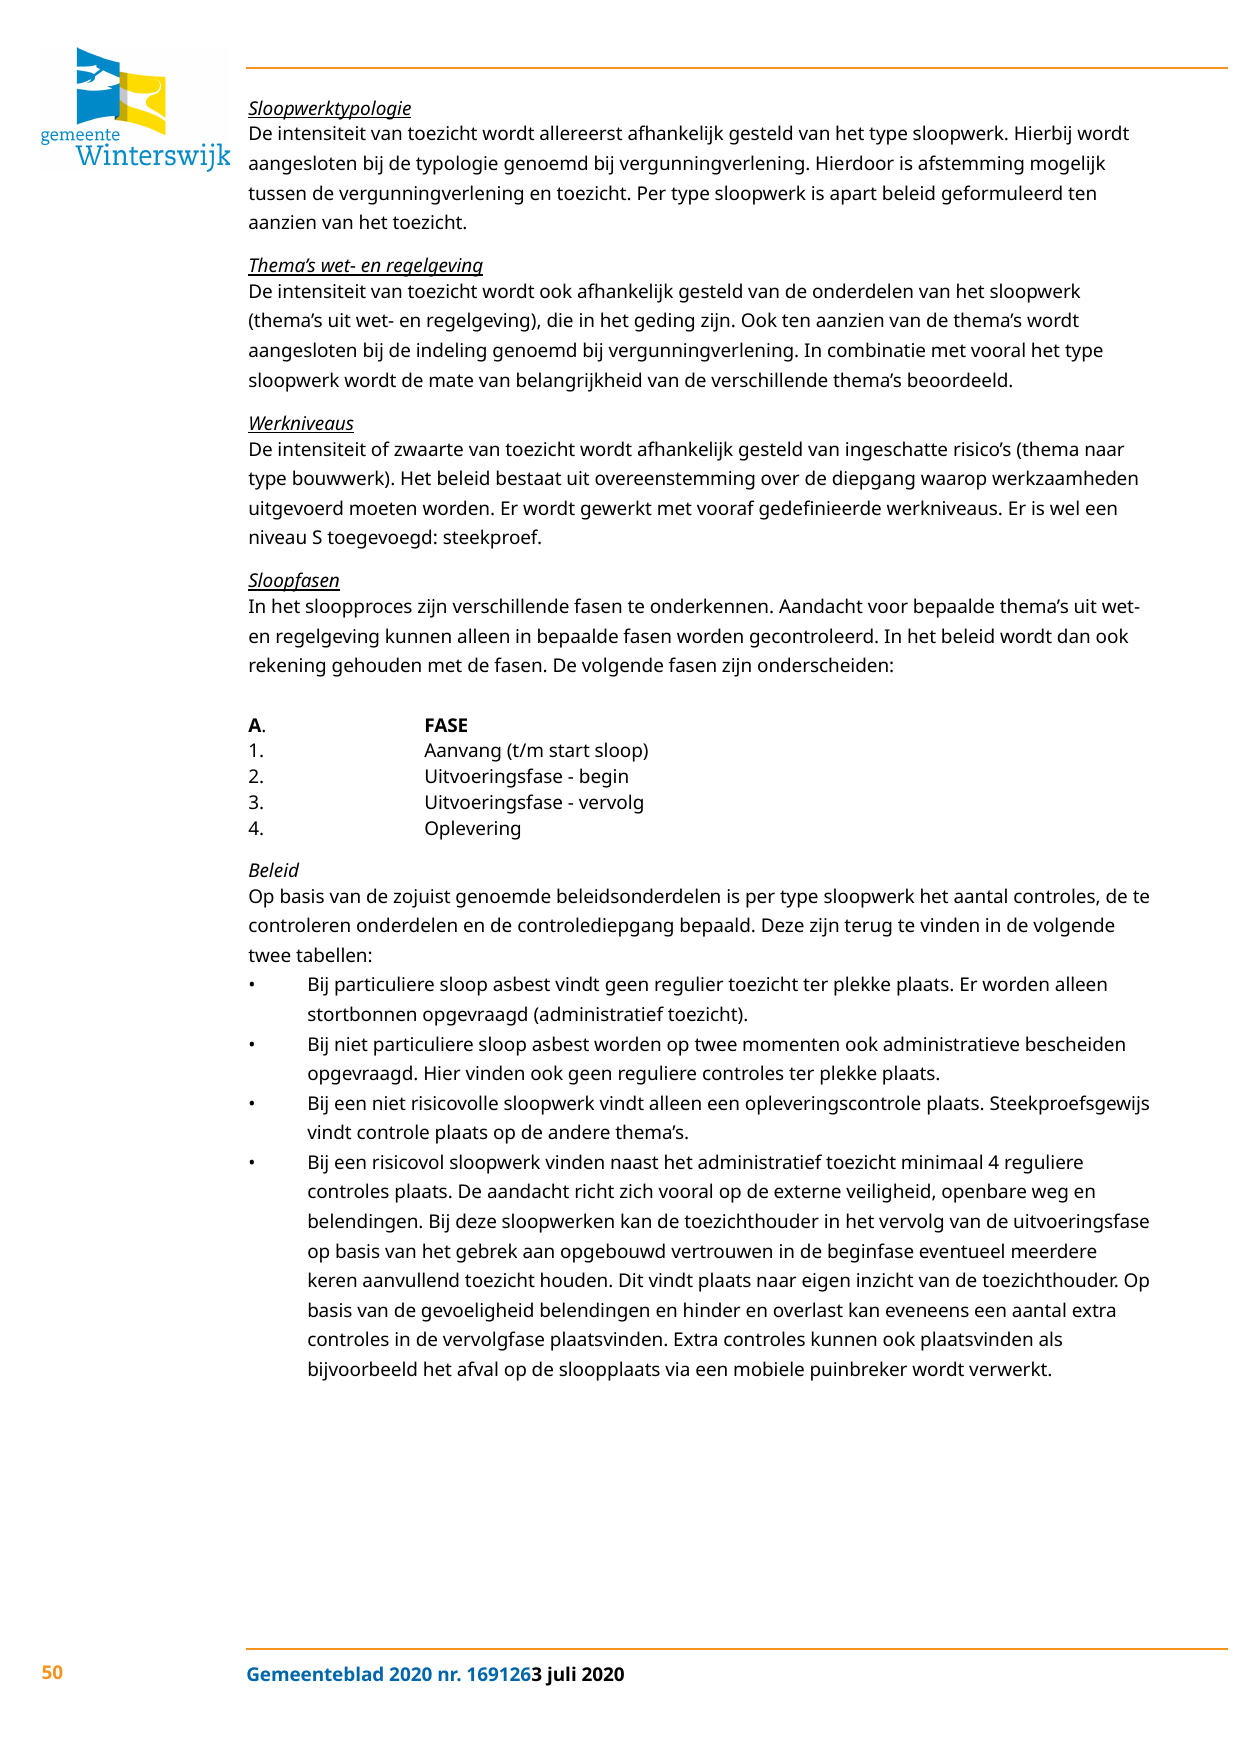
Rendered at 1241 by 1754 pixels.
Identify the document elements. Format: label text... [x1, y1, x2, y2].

text De intensiteit van toezicht wordt ook afhankelijk gesteld van de onderdelen van het sloopwerk (thema’s uit wet- en regelgeving), die in het geding zijn. Ook ten aanzien van de thema’s wordt aangesloten bij de indeling genoemd bij vergunningverlening. In combinatie met vooral het type sloopwerk wordt de mate van belangrijkheid van de verschillende thema’s beoordeeld. [248, 278, 1152, 393]
table_cell 4. [248, 815, 424, 840]
table_header A. [248, 712, 424, 737]
table_cell 1. [248, 738, 424, 763]
table_cell Aanvang (t/m start sloop) [424, 738, 1152, 763]
list Bij particuliere sloop asbest vindt geen regulier toezicht ter plekke plaats. Er worden alleen stortbonnen opgevraagd (administratief toezicht). [248, 972, 1152, 1027]
picture [41, 47, 231, 172]
text Op basis van de zojuist genoemde beleidsonderdelen is per type sloopwerk het aantal controles, de te controleren onderdelen en de controlediepgang bepaald. Deze zijn terug te vinden in de volgende twee tabellen: [248, 883, 1152, 968]
table_cell Uitvoeringsfase - begin [424, 763, 1152, 789]
text Sloopwerktypologie [248, 95, 1152, 121]
table_cell Uitvoeringsfase - vervolg [424, 789, 1152, 815]
table_header FASE [424, 712, 1152, 737]
list Bij een niet risicovolle sloopwerk vindt alleen een opleveringscontrole plaats. Steekproefsgewijs vindt controle plaats op de andere thema’s. [248, 1090, 1152, 1145]
list Bij een risicovol sloopwerk vinden naast het administratief toezicht minimaal 4 reguliere controles plaats. De aandacht richt zich vooral op de externe veiligheid, openbare weg en belendingen. Bij deze sloopwerken kan de toezichthouder in het vervolg van de uitvoeringsfase op basis van het gebrek aan opgebouwd vertrouwen in de beginfase eventueel meerdere keren aanvullend toezicht houden. Dit vindt plaats naar eigen inzicht van de toezichthouder. Op basis van de gevoeligheid belendingen en hinder en overlast kan eveneens een aantal extra controles in de vervolgfase plaatsvinden. Extra controles kunnen ook plaatsvinden als bijvoorbeeld het afval op de sloopplaats via een mobiele puinbreker wordt verwerkt. [248, 1149, 1152, 1382]
picture [225, 153, 231, 162]
list Bij niet particuliere sloop asbest worden op twee momenten ook administratieve bescheiden opgevraagd. Hier vinden ook geen reguliere controles ter plekke plaats. [248, 1031, 1152, 1086]
text De intensiteit of zwaarte van toezicht wordt afhankelijk gesteld van ingeschatte risico’s (thema naar type bouwwerk). Het beleid bestaat uit overeenstemming over de diepgang waarop werkzaamheden uitgevoerd moeten worden. Er wordt gewerkt met vooraf gedefinieerde werkniveaus. Er is wel een niveau S toegevoegd: steekproef. [248, 436, 1152, 550]
text In het sloopproces zijn verschillende fasen te onderkennen. Aandacht voor bepaalde thema’s uit wet- en regelgeving kunnen alleen in bepaalde fasen worden gecontroleerd. In het beleid wordt dan ook rekening gehouden met de fasen. De volgende fasen zijn onderscheiden: [248, 593, 1152, 678]
table_cell 2. [248, 763, 424, 789]
text Werkniveaus [248, 410, 1152, 436]
table_cell 3. [248, 789, 424, 815]
text Sloopfasen [248, 568, 1152, 593]
text De intensiteit van toezicht wordt allereerst afhankelijk gesteld van het type sloopwerk. Hierbij wordt aangesloten bij de typologie genoemd bij vergunningverlening. Hierdoor is afstemming mogelijk tussen de vergunningverlening en toezicht. Per type sloopwerk is apart beleid geformuleerd ten aanzien van het toezicht. [248, 121, 1152, 235]
text Beleid [248, 857, 1152, 883]
text Thema’s wet- en regelgeving [248, 252, 1152, 278]
table_cell Oplevering [424, 815, 1152, 840]
